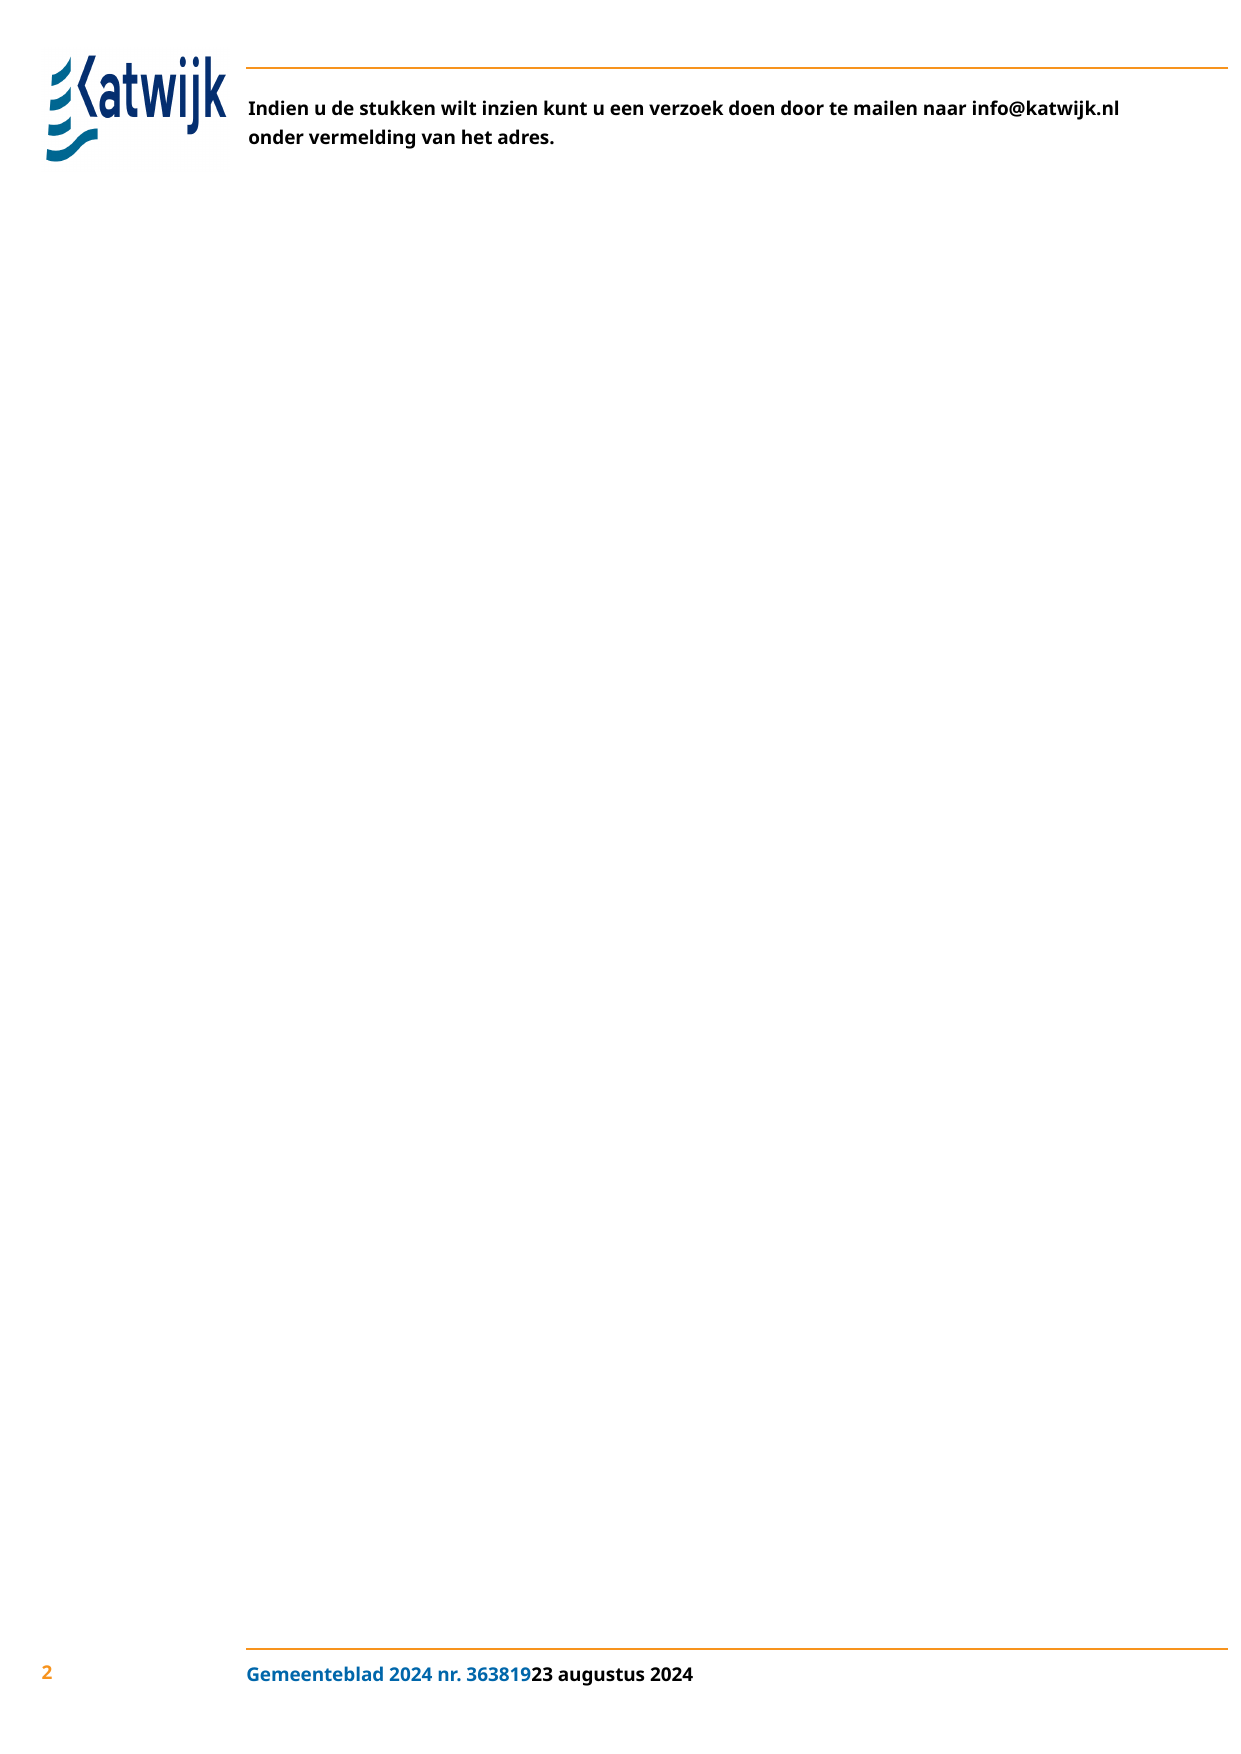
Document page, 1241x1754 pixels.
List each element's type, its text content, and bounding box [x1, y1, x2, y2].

text Indien u de stukken wilt inzien kunt u een verzoek doen door te mailen naar info@katwijk.nl onder vermelding van het adres. [248, 95, 1152, 150]
picture [41, 47, 231, 172]
